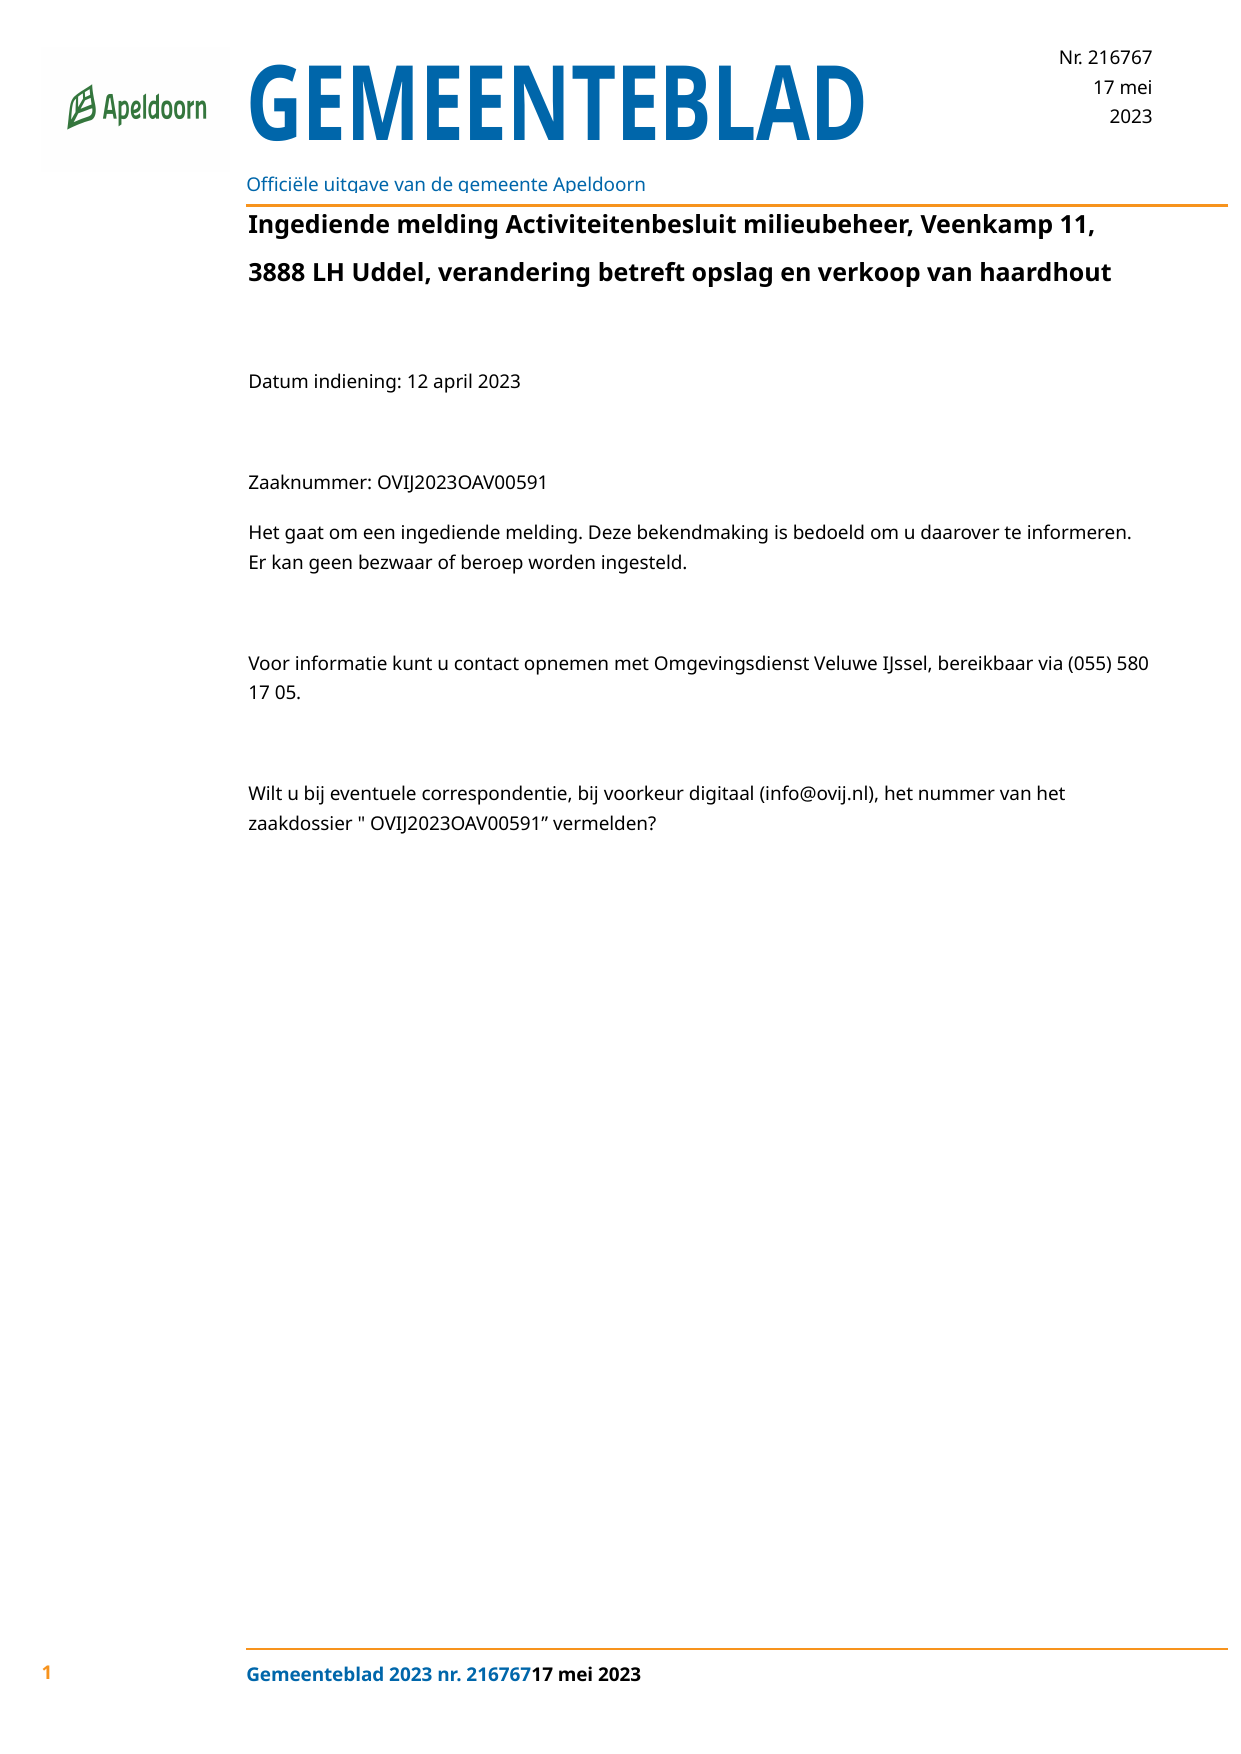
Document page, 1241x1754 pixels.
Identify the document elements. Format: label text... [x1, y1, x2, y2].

text Zaaknummer: OVIJ2023OAV00591 [248, 469, 1152, 495]
text Voor informatie kunt u contact opnemen met Omgevingsdienst Veluwe IJssel, bereikbaar via (055) 580 17 05. [248, 650, 1152, 705]
picture [41, 47, 231, 172]
text Het gaat om een ingediende melding. Deze bekendmaking is bedoeld om u daarover te informeren. Er kan geen bezwaar of beroep worden ingesteld. [248, 519, 1152, 575]
text Wilt u bij eventuele correspondentie, bij voorkeur digitaal (info@ovij.nl), het nummer van het zaakdossier " OVIJ2023OAV00591” vermelden? [248, 780, 1152, 836]
text Datum indiening: 12 april 2023 [248, 368, 1152, 394]
text Ingediende melding Activiteitenbesluit milieubeheer, Veenkamp 11, 3888 LH Uddel, verandering betreft opslag en verkoop van haardhout [248, 207, 1152, 288]
